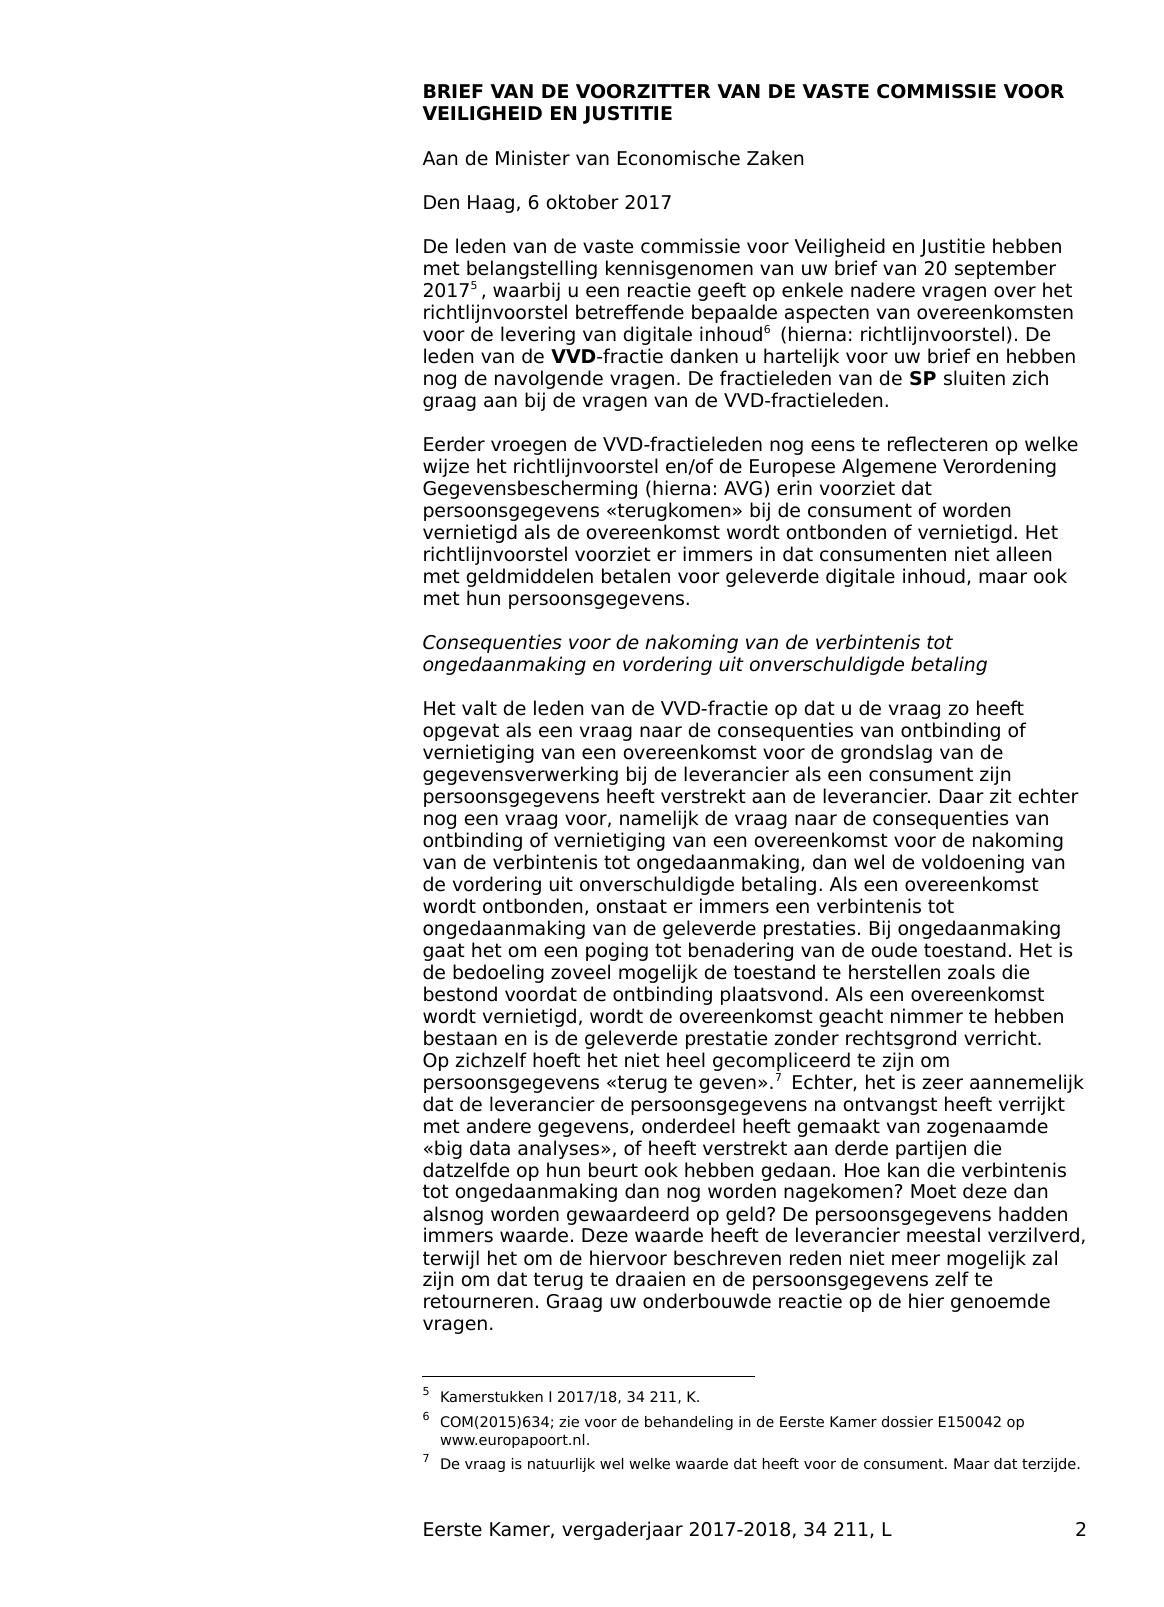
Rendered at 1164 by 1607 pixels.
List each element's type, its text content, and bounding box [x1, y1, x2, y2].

text COM(2015)634; zie voor de behandeling in de Eerste Kamer dossier E150042 op www.europapoort.nl. [422, 1410, 1087, 1449]
text Eerder vroegen de VVD-fractieleden nog eens te reflecteren op welke wijze het richtlijnvoorstel en/of de Europese Algemene Verordening Gegevensbescherming (hierna: AVG) erin voorziet dat persoonsgegevens «terugkomen» bij de consument of worden vernietigd als de overeenkomst wordt ontbonden of vernietigd. Het richtlijnvoorstel voorziet er immers in dat consumenten niet alleen met geldmiddelen betalen voor geleverde digitale inhoud, maar ook met hun persoonsgegevens. [422, 434, 1087, 609]
text De leden van de vaste commissie voor Veiligheid en Justitie hebben met belangstelling kennisgenomen van uw brief van 20 september 2017, waarbij u een reactie geeft op enkele nadere vragen over het richtlijnvoorstel betreffende bepaalde aspecten van overeenkomsten voor de levering van digitale inhoud (hierna: richtlijnvoorstel). De leden van de VVD-fractie danken u hartelijk voor uw brief en hebben nog de navolgende vragen. De fractieleden van de SP sluiten zich graag aan bij de vragen van de VVD-fractieleden. [422, 236, 1087, 412]
text De vraag is natuurlijk wel welke waarde dat heeft voor de consument. Maar dat terzijde. [422, 1452, 1087, 1474]
subtitle Consequenties voor de nakoming van de verbintenis tot ongedaanmaking en vordering uit onverschuldigde betaling [422, 632, 1087, 676]
text Aan de Minister van Economische Zaken [422, 147, 1087, 169]
text Kamerstukken I 2017/18, 34 211, K. [422, 1385, 1087, 1407]
subtitle BRIEF VAN DE VOORZITTER VAN DE VASTE COMMISSIE VOOR VEILIGHEID EN JUSTITIE [422, 81, 1087, 125]
text Op zichzelf hoeft het niet heel gecompliceerd te zijn om persoonsgegevens «terug te geven». Echter, het is zeer aannemelijk dat de leverancier de persoonsgegevens na ontvangst heeft verrijkt met andere gegevens, onderdeel heeft gemaakt van zogenaamde «big data analyses», of heeft verstrekt aan derde partijen die datzelfde op hun beurt ook hebben gedaan. Hoe kan die verbintenis tot ongedaanmaking dan nog worden nagekomen? Moet deze dan alsnog worden gewaardeerd op geld? De persoonsgegevens hadden immers waarde. Deze waarde heeft de leverancier meestal verzilverd, terwijl het om de hiervoor beschreven reden niet meer mogelijk zal zijn om dat terug te draaien en de persoonsgegevens zelf te retourneren. Graag uw onderbouwde reactie op de hier genoemde vragen. [422, 1049, 1087, 1335]
text Het valt de leden van de VVD-fractie op dat u de vraag zo heeft opgevat als een vraag naar de consequenties van ontbinding of vernietiging van een overeenkomst voor de grondslag van de gegevensverwerking bij de leverancier als een consument zijn persoonsgegevens heeft verstrekt aan de leverancier. Daar zit echter nog een vraag voor, namelijk de vraag naar de consequenties van ontbinding of vernietiging van een overeenkomst voor de nakoming van de verbintenis tot ongedaanmaking, dan wel de voldoening van de vordering uit onverschuldigde betaling. Als een overeenkomst wordt ontbonden, onstaat er immers een verbintenis tot ongedaanmaking van de geleverde prestaties. Bij ongedaanmaking gaat het om een poging tot benadering van de oude toestand. Het is de bedoeling zoveel mogelijk de toestand te herstellen zoals die bestond voordat de ontbinding plaatsvond. Als een overeenkomst wordt vernietigd, wordt de overeenkomst geacht nimmer te hebben bestaan en is de geleverde prestatie zonder rechtsgrond verricht. [422, 698, 1087, 1049]
text Den Haag, 6 oktober 2017 [422, 192, 1087, 213]
